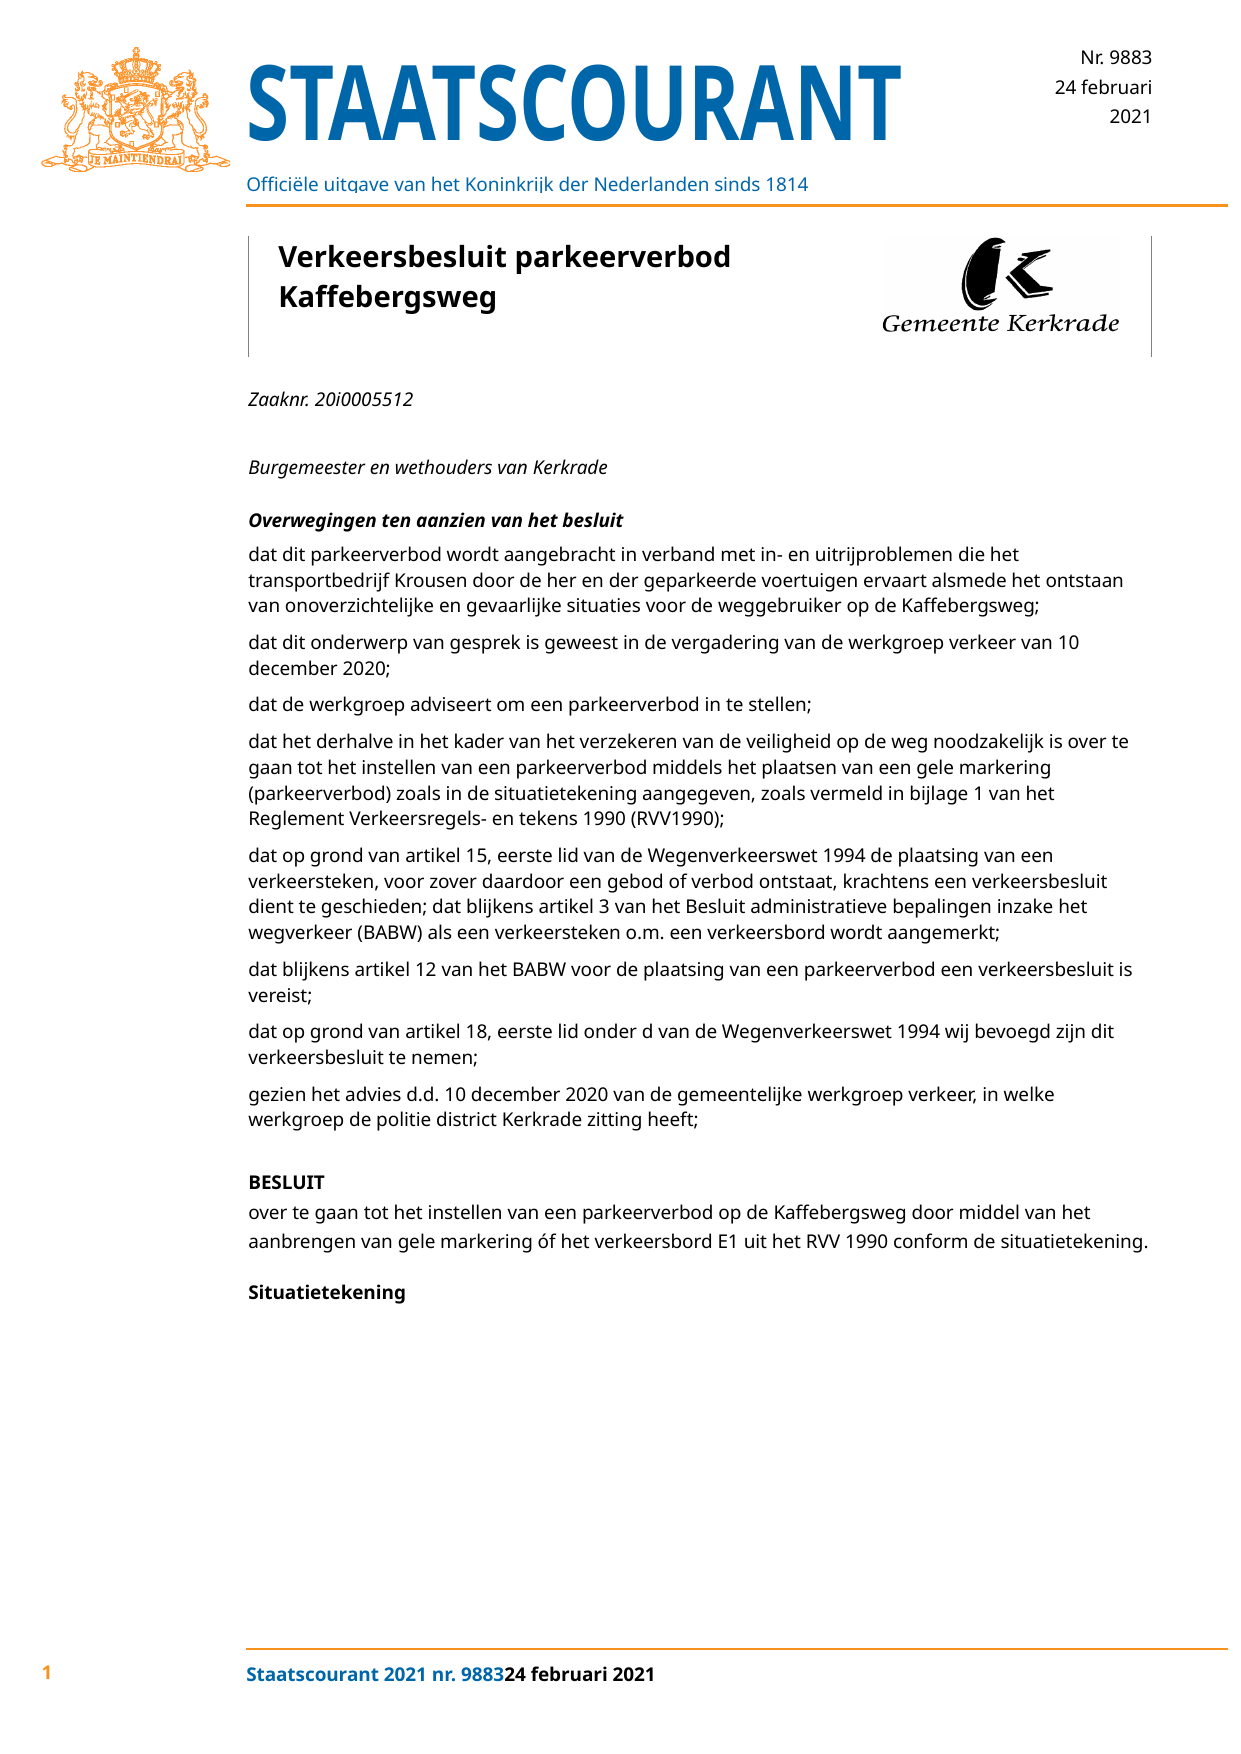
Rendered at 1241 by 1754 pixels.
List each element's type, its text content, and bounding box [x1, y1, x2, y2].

text gezien het advies d.d. 10 december 2020 van de gemeentelijke werkgroep verkeer, in welke werkgroep de politie district Kerkrade zitting heeft; [248, 1081, 1152, 1132]
text BESLUIT [248, 1169, 1152, 1195]
text dat blijkens artikel 12 van het BABW voor de plaatsing van een parkeerverbod een verkeersbesluit is vereist; [248, 956, 1152, 1007]
text dat het derhalve in het kader van het verzekeren van de veiligheid op de weg noodzakelijk is over te gaan tot het instellen van een parkeerverbod middels het plaatsen van een gele markering (parkeerverbod) zoals in de situatietekening aangegeven, zoals vermeld in bijlage 1 van het Reglement Verkeersregels- en tekens 1990 (RVV1990); [248, 728, 1152, 831]
text Situatietekening [248, 1279, 1152, 1304]
text dat op grond van artikel 15, eerste lid van de Wegenverkeerswet 1994 de plaatsing van een verkeersteken, voor zover daardoor een gebod of verbod ontstaat, krachtens een verkeersbesluit dient te geschieden; dat blijkens artikel 3 van het Besluit administratieve bepalingen inzake het wegverkeer (BABW) als een verkeersteken o.m. een verkeersbord wordt aangemerkt; [248, 842, 1152, 945]
text Overwegingen ten aanzien van het besluit [248, 507, 1152, 533]
picture [882, 236, 1119, 332]
text dat de werkgroep adviseert om een parkeerverbod in te stellen; [248, 692, 1152, 717]
text over te gaan tot het instellen van een parkeerverbod op de Kaffebergsweg door middel van het aanbrengen van gele markering óf het verkeersbord E1 uit het RVV 1990 conform de situatietekening. [248, 1199, 1152, 1254]
text Burgemeester en wethouders van Kerkrade [248, 454, 1152, 480]
text dat dit onderwerp van gesprek is geweest in de vergadering van de werkgroep verkeer van 10 december 2020; [248, 629, 1152, 681]
table_header Verkeersbesluit parkeerverbod Kaffebergsweg [249, 236, 850, 357]
text Zaaknr. 20i0005512 [248, 387, 1152, 412]
table_header [850, 236, 1151, 357]
picture [41, 47, 231, 172]
text dat dit parkeerverbod wordt aangebracht in verband met in- en uitrijproblemen die het transportbedrijf Krousen door de her en der geparkeerde voertuigen ervaart alsmede het ontstaan van onoverzichtelijke en gevaarlijke situaties voor de weggebruiker op de Kaffebergsweg; [248, 541, 1152, 618]
text dat op grond van artikel 18, eerste lid onder d van de Wegenverkeerswet 1994 wij bevoegd zijn dit verkeersbesluit te nemen; [248, 1018, 1152, 1070]
